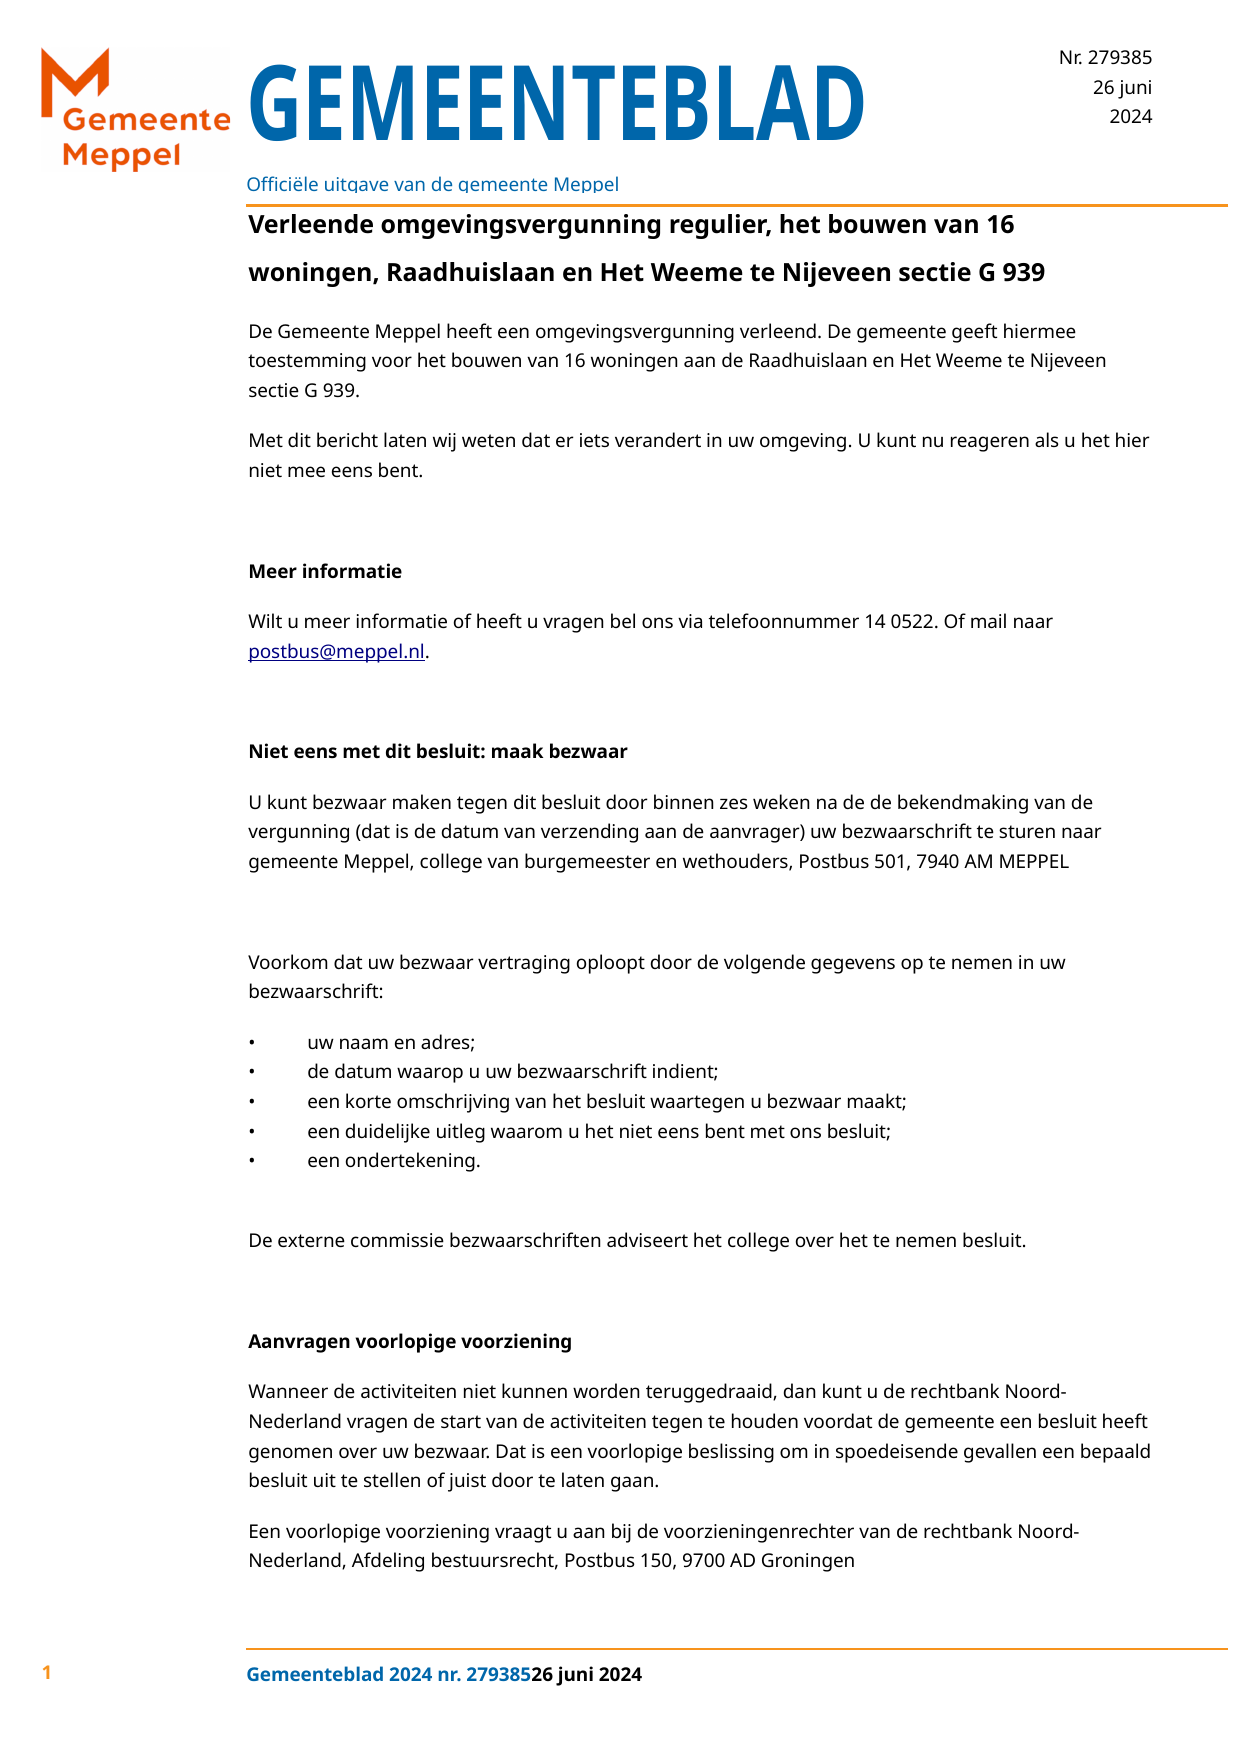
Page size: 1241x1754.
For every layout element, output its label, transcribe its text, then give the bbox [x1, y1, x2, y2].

list een ondertekening. [248, 1147, 1152, 1173]
text Wanneer de activiteiten niet kunnen worden teruggedraaid, dan kunt u de rechtbank Noord-Nederland vragen de start van de activiteiten tegen te houden voordat de gemeente een besluit heeft genomen over uw bezwaar. Dat is een voorlopige beslissing om in spoedeisende gevallen een bepaald besluit uit te stellen of juist door te laten gaan. [248, 1379, 1152, 1493]
text Niet eens met dit besluit: maak bezwaar [248, 739, 1152, 764]
text Voorkom dat uw bezwaar vertraging oploopt door de volgende gegevens op te nemen in uw bezwaarschrift: [248, 949, 1152, 1004]
text Aanvragen voorlopige voorziening [248, 1328, 1152, 1354]
list uw naam en adres; [248, 1029, 1152, 1055]
list de datum waarop u uw bezwaarschrift indient; [248, 1059, 1152, 1084]
text U kunt bezwaar maken tegen dit besluit door binnen zes weken na de de bekendmaking van de vergunning (dat is de datum van verzending aan de aanvrager) uw bezwaarschrift te sturen naar gemeente Meppel, college van burgemeester en wethouders, Postbus 501, 7940 AM MEPPEL [248, 789, 1152, 874]
text Een voorlopige voorziening vraagt u aan bij de voorzieningenrechter van de rechtbank Noord-Nederland, Afdeling bestuursrecht, Postbus 150, 9700 AD Groningen [248, 1518, 1152, 1573]
text Met dit bericht laten wij weten dat er iets verandert in uw omgeving. U kunt nu reageren als u het hier niet mee eens bent. [248, 427, 1152, 483]
text De externe commissie bezwaarschriften adviseert het college over het te nemen besluit. [248, 1227, 1152, 1253]
text Meer informatie [248, 558, 1152, 584]
picture [41, 47, 231, 172]
text Wilt u meer informatie of heeft u vragen bel ons via telefoonnummer 14 0522. Of mail naar postbus@meppel.nl. [248, 608, 1152, 664]
text De Gemeente Meppel heeft een omgevingsvergunning verleend. De gemeente geeft hiermee toestemming voor het bouwen van 16 woningen aan de Raadhuislaan en Het Weeme te Nijeveen sectie G 939. [248, 318, 1152, 403]
list een korte omschrijving van het besluit waartegen u bezwaar maakt; [248, 1088, 1152, 1114]
list een duidelijke uitleg waarom u het niet eens bent met ons besluit; [248, 1118, 1152, 1144]
text Verleende omgevingsvergunning regulier, het bouwen van 16 woningen, Raadhuislaan en Het Weeme te Nijeveen sectie G 939 [248, 207, 1152, 288]
